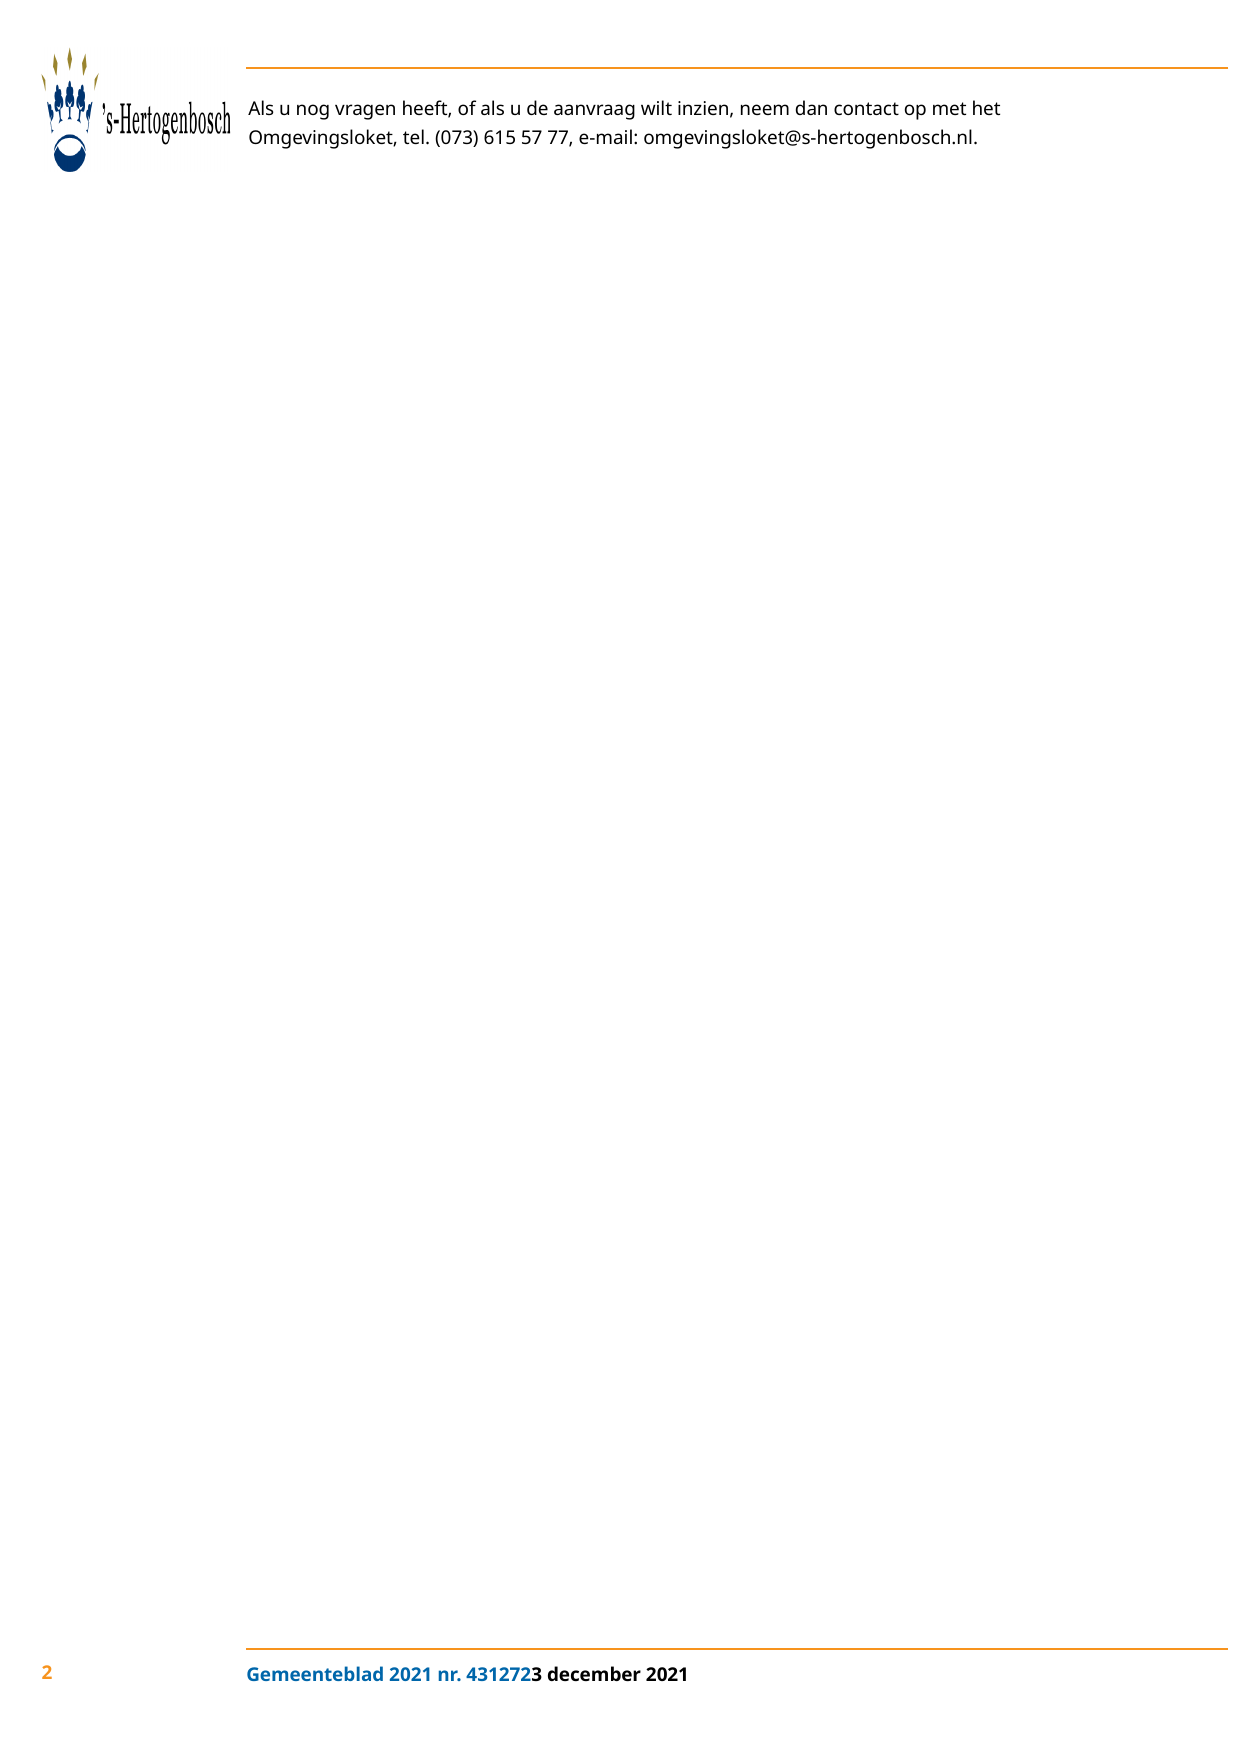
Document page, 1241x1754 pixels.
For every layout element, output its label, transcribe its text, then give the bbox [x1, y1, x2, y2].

picture [41, 47, 231, 172]
text Als u nog vragen heeft, of als u de aanvraag wilt inzien, neem dan contact op met het Omgevingsloket, tel. (073) 615 57 77, e-mail: omgevingsloket@s-hertogenbosch.nl. [248, 95, 1152, 150]
